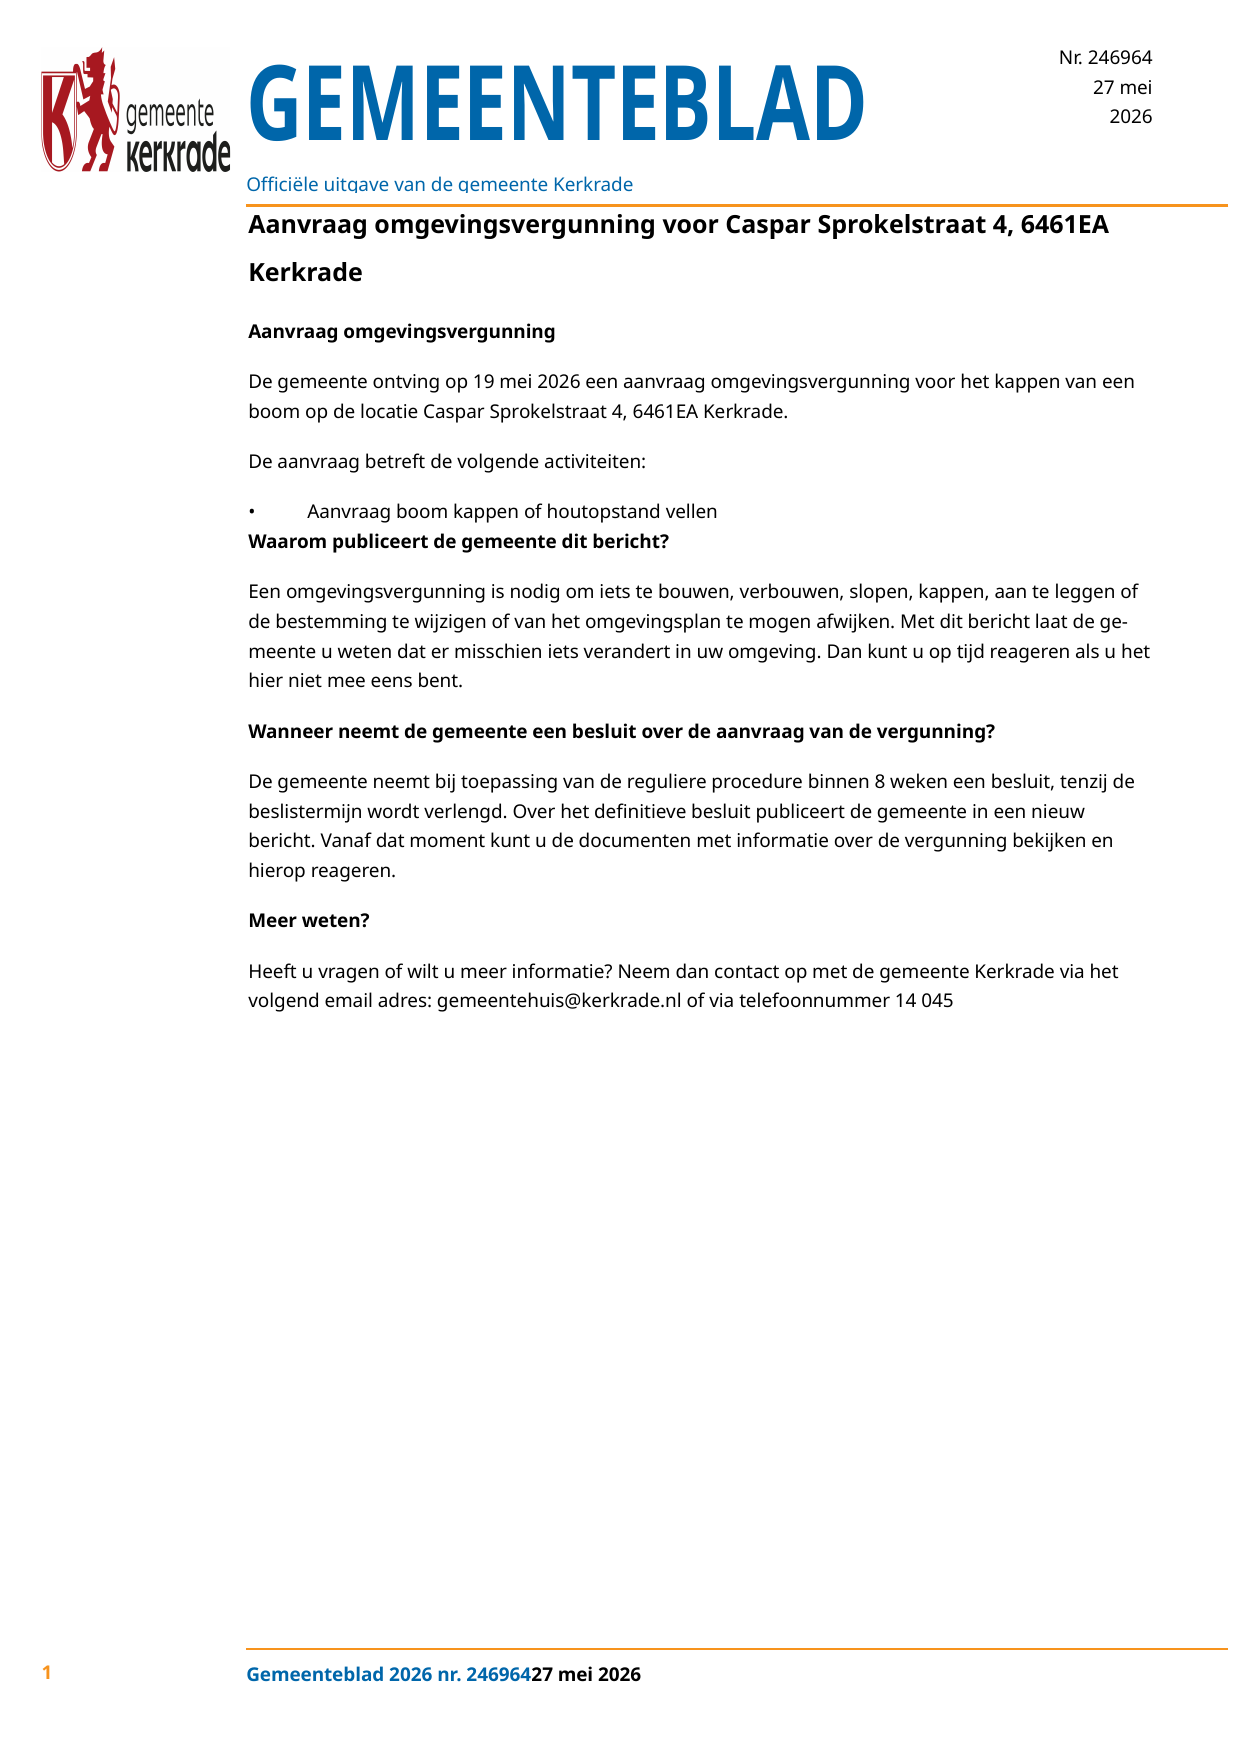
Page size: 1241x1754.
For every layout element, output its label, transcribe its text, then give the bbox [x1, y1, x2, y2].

list Aanvraag boom kappen of houtopstand vellen [248, 499, 1152, 524]
text Aanvraag omgevingsvergunning [248, 318, 1152, 344]
text De gemeente neemt bij toepassing van de reguliere procedure binnen 8 weken een besluit, tenzij de beslistermijn wordt verlengd. Over het definitieve besluit publiceert de gemeente in een nieuw bericht. Vanaf dat moment kunt u de documenten met informatie over de vergunning bekijken en hierop reageren. [248, 768, 1152, 883]
text De gemeente ontving op 19 mei 2026 een aanvraag omgevingsvergunning voor het kappen van een boom op de locatie Caspar Sprokelstraat 4, 6461EA Kerkrade. [248, 368, 1152, 424]
picture [41, 47, 231, 172]
text Een omgevingsvergunning is nodig om iets te bouwen, verbouwen, slopen, kappen, aan te leggen of de bestemming te wijzigen of van het omgevingsplan te mogen afwijken. Met dit bericht laat de ge- meente u weten dat er misschien iets verandert in uw omgeving. Dan kunt u op tijd reageren als u het hier niet mee eens bent. [248, 579, 1152, 693]
text Aanvraag omgevingsvergunning voor Caspar Sprokelstraat 4, 6461EA Kerkrade [248, 207, 1152, 288]
text Wanneer neemt de gemeente een besluit over de aanvraag van de vergunning? [248, 718, 1152, 744]
text De aanvraag betreft de volgende activiteiten: [248, 448, 1152, 474]
text Waarom publiceert de gemeente dit bericht? [248, 528, 1152, 554]
text Meer weten? [248, 907, 1152, 933]
text Heeft u vragen of wilt u meer informatie? Neem dan contact op met de gemeente Kerkrade via het volgend email adres: gemeentehuis@kerkrade.nl of via telefoonnummer 14 045 [248, 958, 1152, 1013]
